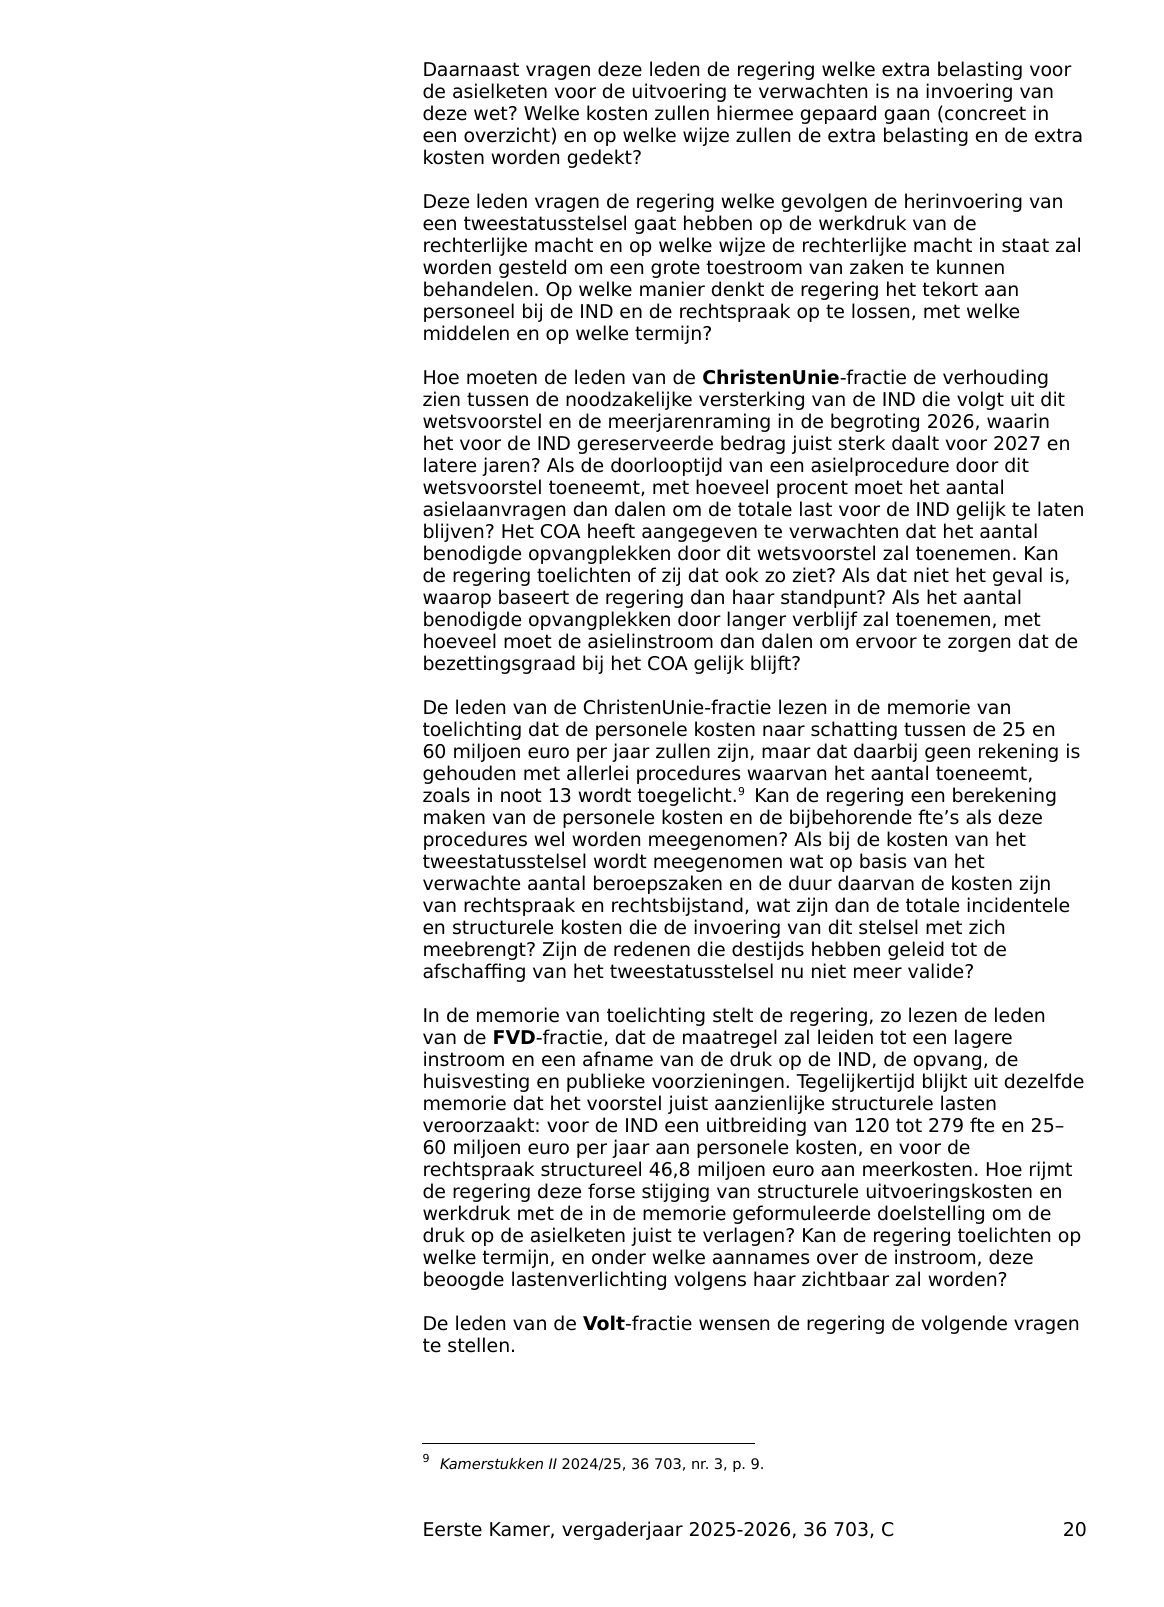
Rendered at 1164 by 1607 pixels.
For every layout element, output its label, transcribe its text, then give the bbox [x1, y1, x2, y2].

text In de memorie van toelichting stelt de regering, zo lezen de leden van de FVD-fractie, dat de maatregel zal leiden tot een lagere instroom en een afname van de druk op de IND, de opvang, de huisvesting en publieke voorzieningen. Tegelijkertijd blijkt uit dezelfde memorie dat het voorstel juist aanzienlijke structurele lasten veroorzaakt: voor de IND een uitbreiding van 120 tot 279 fte en 25–60 miljoen euro per jaar aan personele kosten, en voor de rechtspraak structureel 46,8 miljoen euro aan meerkosten. Hoe rijmt de regering deze forse stijging van structurele uitvoeringskosten en werkdruk met de in de memorie geformuleerde doelstelling om de druk op de asielketen juist te verlagen? Kan de regering toelichten op welke termijn, en onder welke aannames over de instroom, deze beoogde lastenverlichting volgens haar zichtbaar zal worden? [422, 1005, 1087, 1291]
text Kamerstukken II 2024/25, 36 703, nr. 3, p. 9. [422, 1452, 1087, 1474]
text Hoe moeten de leden van de ChristenUnie-fractie de verhouding zien tussen de noodzakelijke versterking van de IND die volgt uit dit wetsvoorstel en de meerjarenraming in de begroting 2026, waarin het voor de IND gereserveerde bedrag juist sterk daalt voor 2027 en latere jaren? Als de doorlooptijd van een asielprocedure door dit wetsvoorstel toeneemt, met hoeveel procent moet het aantal asielaanvragen dan dalen om de totale last voor de IND gelijk te laten blijven? Het COA heeft aangegeven te verwachten dat het aantal benodigde opvangplekken door dit wetsvoorstel zal toenemen. Kan de regering toelichten of zij dat ook zo ziet? Als dat niet het geval is, waarop baseert de regering dan haar standpunt? Als het aantal benodigde opvangplekken door langer verblijf zal toenemen, met hoeveel moet de asielinstroom dan dalen om ervoor te zorgen dat de bezettingsgraad bij het COA gelijk blijft? [422, 367, 1087, 675]
text De leden van de Volt-fractie wensen de regering de volgende vragen te stellen. [422, 1313, 1087, 1357]
text Daarnaast vragen deze leden de regering welke extra belasting voor de asielketen voor de uitvoering te verwachten is na invoering van deze wet? Welke kosten zullen hiermee gepaard gaan (concreet in een overzicht) en op welke wijze zullen de extra belasting en de extra kosten worden gedekt? [422, 59, 1087, 169]
text De leden van de ChristenUnie-fractie lezen in de memorie van toelichting dat de personele kosten naar schatting tussen de 25 en 60 miljoen euro per jaar zullen zijn, maar dat daarbij geen rekening is gehouden met allerlei procedures waarvan het aantal toeneemt, zoals in noot 13 wordt toegelicht. Kan de regering een berekening maken van de personele kosten en de bijbehorende fte’s als deze procedures wel worden meegenomen? Als bij de kosten van het tweestatusstelsel wordt meegenomen wat op basis van het verwachte aantal beroepszaken en de duur daarvan de kosten zijn van rechtspraak en rechtsbijstand, wat zijn dan de totale incidentele en structurele kosten die de invoering van dit stelsel met zich meebrengt? Zijn de redenen die destijds hebben geleid tot de afschaffing van het tweestatusstelsel nu niet meer valide? [422, 697, 1087, 983]
text Deze leden vragen de regering welke gevolgen de herinvoering van een tweestatusstelsel gaat hebben op de werkdruk van de rechterlijke macht en op welke wijze de rechterlijke macht in staat zal worden gesteld om een grote toestroom van zaken te kunnen behandelen. Op welke manier denkt de regering het tekort aan personeel bij de IND en de rechtspraak op te lossen, met welke middelen en op welke termijn? [422, 191, 1087, 345]
